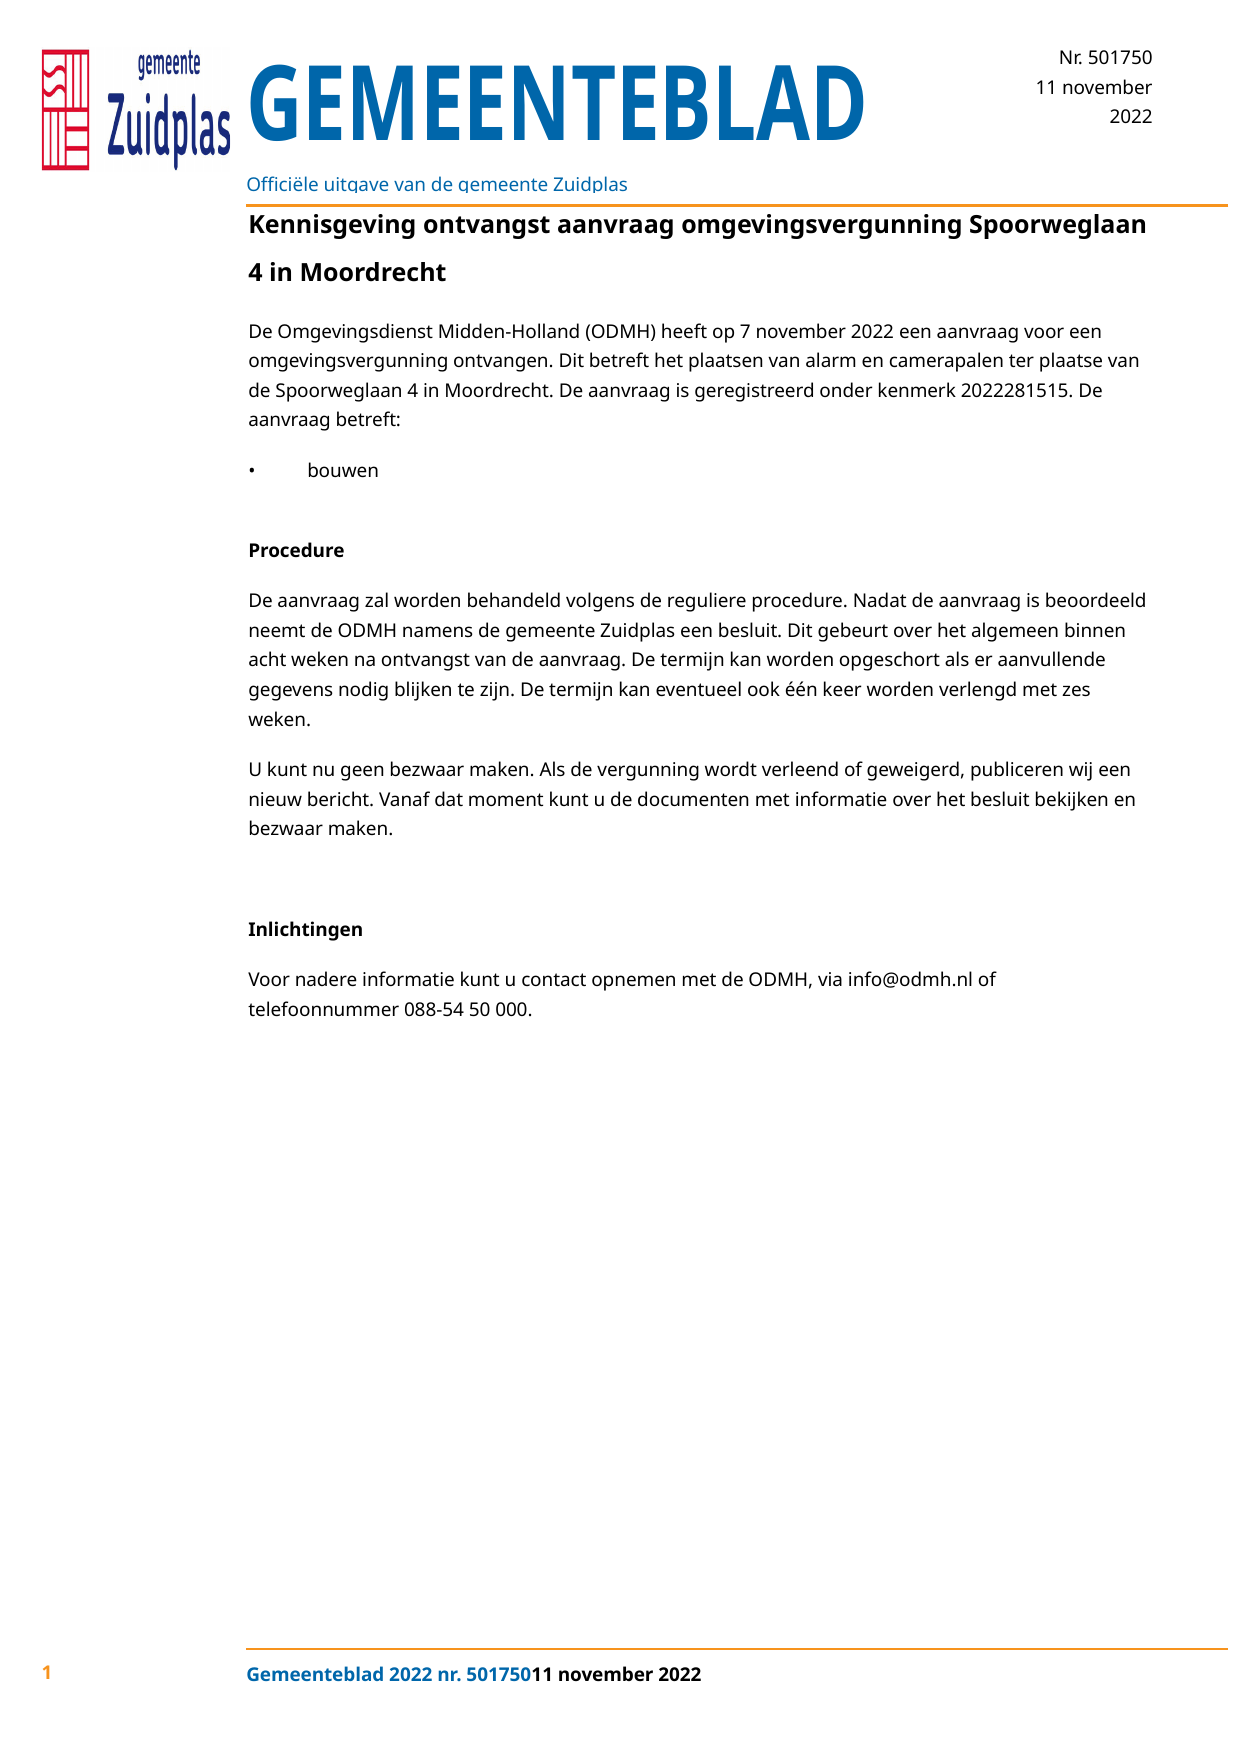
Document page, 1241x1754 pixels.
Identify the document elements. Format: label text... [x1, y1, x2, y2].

text Inlichtingen [248, 916, 1152, 942]
text Kennisgeving ontvangst aanvraag omgevingsvergunning Spoorweglaan 4 in Moordrecht [248, 207, 1152, 288]
list bouwen [248, 457, 1152, 483]
text Voor nadere informatie kunt u contact opnemen met de ODMH, via info@odmh.nl of telefoonnummer 088-54 50 000. [248, 967, 1152, 1022]
text Procedure [248, 537, 1152, 563]
text U kunt nu geen bezwaar maken. Als de vergunning wordt verleend of geweigerd, publiceren wij een nieuw bericht. Vanaf dat moment kunt u de documenten met informatie over het besluit bekijken en bezwaar maken. [248, 756, 1152, 841]
picture [41, 47, 231, 172]
text De aanvraag zal worden behandeld volgens de reguliere procedure. Nadat de aanvraag is beoordeeld neemt de ODMH namens de gemeente Zuidplas een besluit. Dit gebeurt over het algemeen binnen acht weken na ontvangst van de aanvraag. De termijn kan worden opgeschort als er aanvullende gegevens nodig blijken te zijn. De termijn kan eventueel ook één keer worden verlengd met zes weken. [248, 587, 1152, 732]
text De Omgevingsdienst Midden-Holland (ODMH) heeft op 7 november 2022 een aanvraag voor een omgevingsvergunning ontvangen. Dit betreft het plaatsen van alarm en camerapalen ter plaatse van de Spoorweglaan 4 in Moordrecht. De aanvraag is geregistreerd onder kenmerk 2022281515. De aanvraag betreft: [248, 318, 1152, 432]
